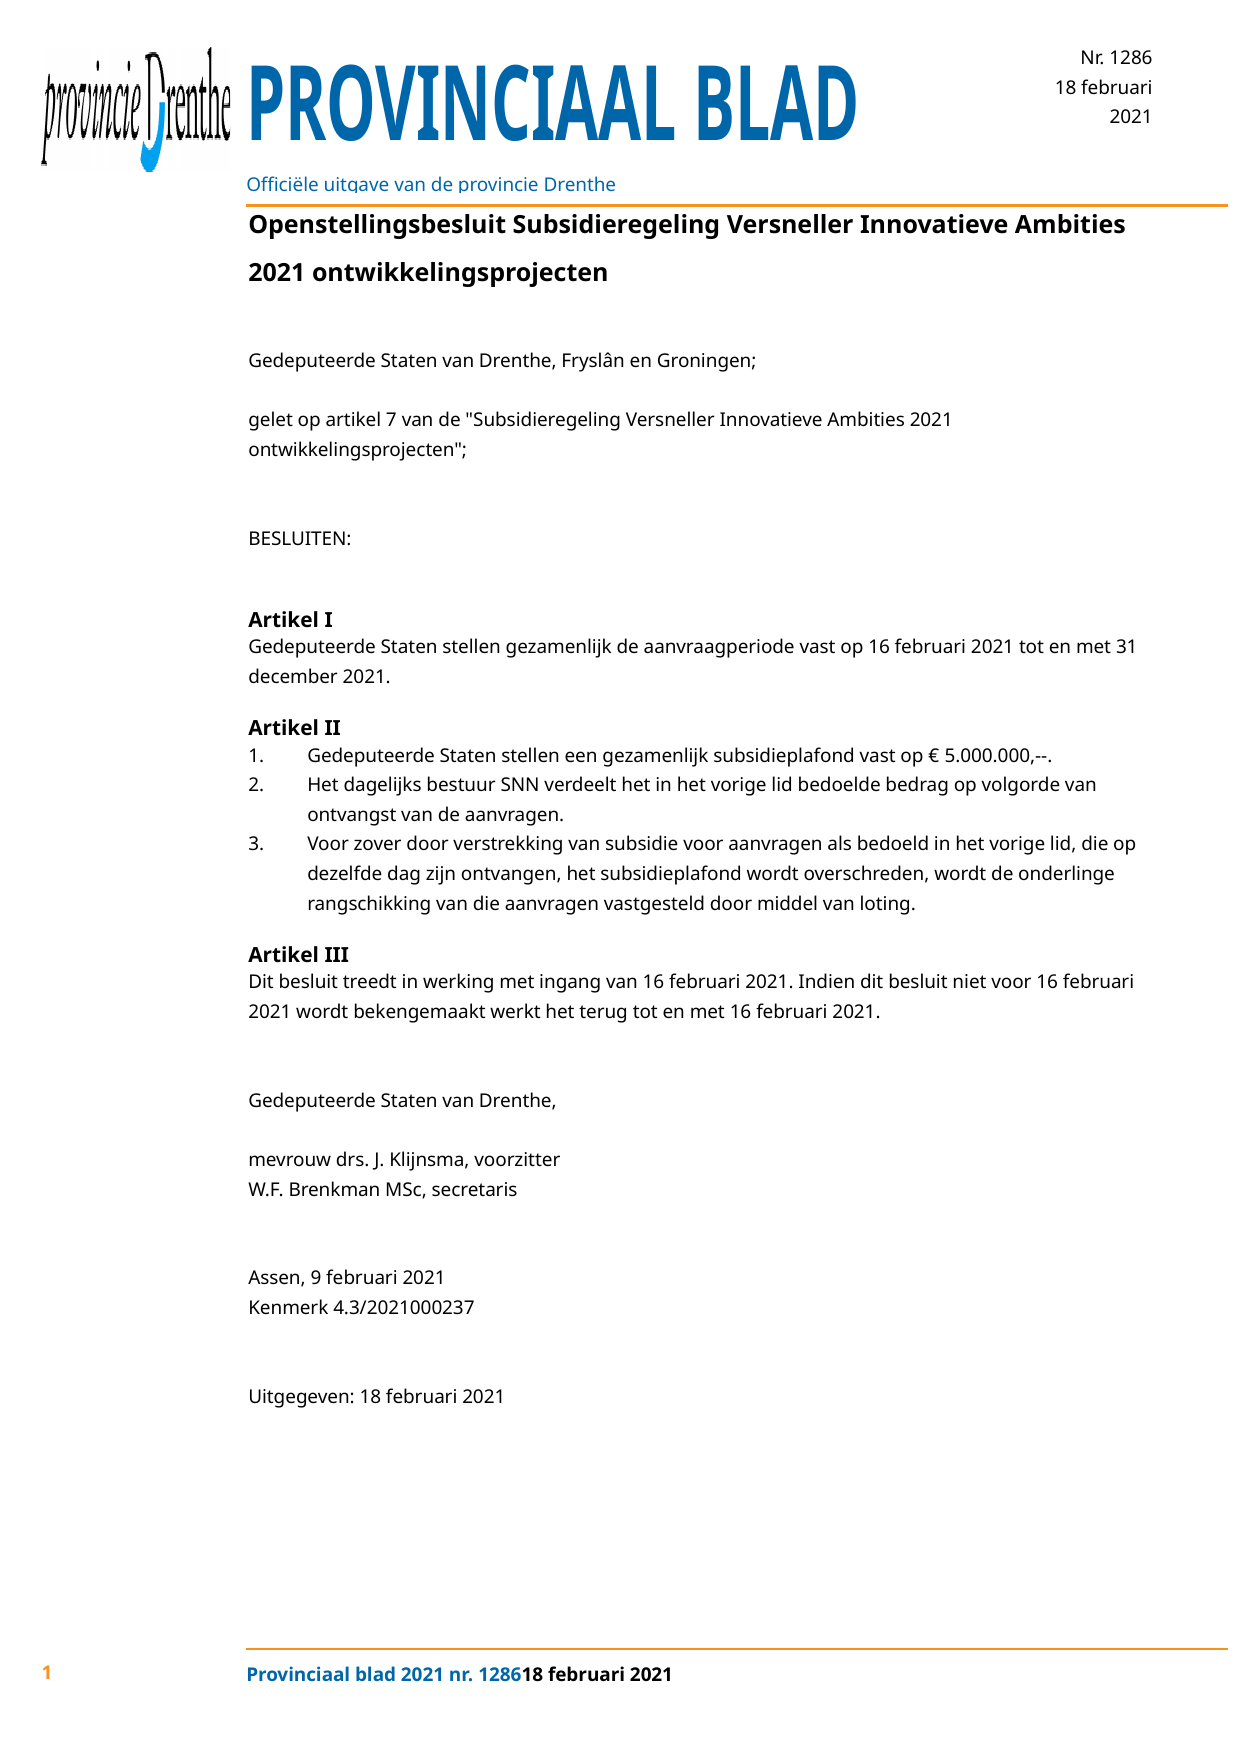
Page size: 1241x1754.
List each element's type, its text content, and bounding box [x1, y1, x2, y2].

text Dit besluit treedt in werking met ingang van 16 februari 2021. Indien dit besluit niet voor 16 februari 2021 wordt bekengemaakt werkt het terug tot en met 16 februari 2021. [248, 969, 1152, 1024]
list Het dagelijks bestuur SNN verdeelt het in het vorige lid bedoelde bedrag op volgorde van ontvangst van de aanvragen. [248, 771, 1152, 827]
text Artikel I [248, 605, 1152, 633]
text Gedeputeerde Staten van Drenthe, Fryslân en Groningen; [248, 347, 1152, 373]
text gelet op artikel 7 van de "Subsidieregeling Versneller Innovatieve Ambities 2021 ontwikkelingsprojecten"; [248, 407, 1152, 462]
text Openstellingsbesluit Subsidieregeling Versneller Innovatieve Ambities 2021 ontwikkelingsprojecten [248, 207, 1152, 288]
picture [41, 47, 231, 172]
text W.F. Brenkman MSc, secretaris [248, 1176, 1152, 1201]
text BESLUITEN: [248, 525, 1152, 551]
text Artikel II [248, 713, 1152, 742]
text Gedeputeerde Staten stellen gezamenlijk de aanvraagperiode vast op 16 februari 2021 tot en met 31 december 2021. [248, 633, 1152, 689]
text Artikel III [248, 940, 1152, 969]
text mevrouw drs. J. Klijnsma, voorzitter [248, 1146, 1152, 1172]
text Gedeputeerde Staten van Drenthe, [248, 1087, 1152, 1113]
list Gedeputeerde Staten stellen een gezamenlijk subsidieplafond vast op € 5.000.000,--. [248, 742, 1152, 768]
text Kenmerk 4.3/2021000237 [248, 1294, 1152, 1320]
text Uitgegeven: 18 februari 2021 [248, 1383, 1152, 1408]
list Voor zover door verstrekking van subsidie voor aanvragen als bedoeld in het vorige lid, die op dezelfde dag zijn ontvangen, het subsidieplafond wordt overschreden, wordt de onderlinge rangschikking van die aanvragen vastgesteld door middel van loting. [248, 831, 1152, 916]
text Assen, 9 februari 2021 [248, 1264, 1152, 1290]
